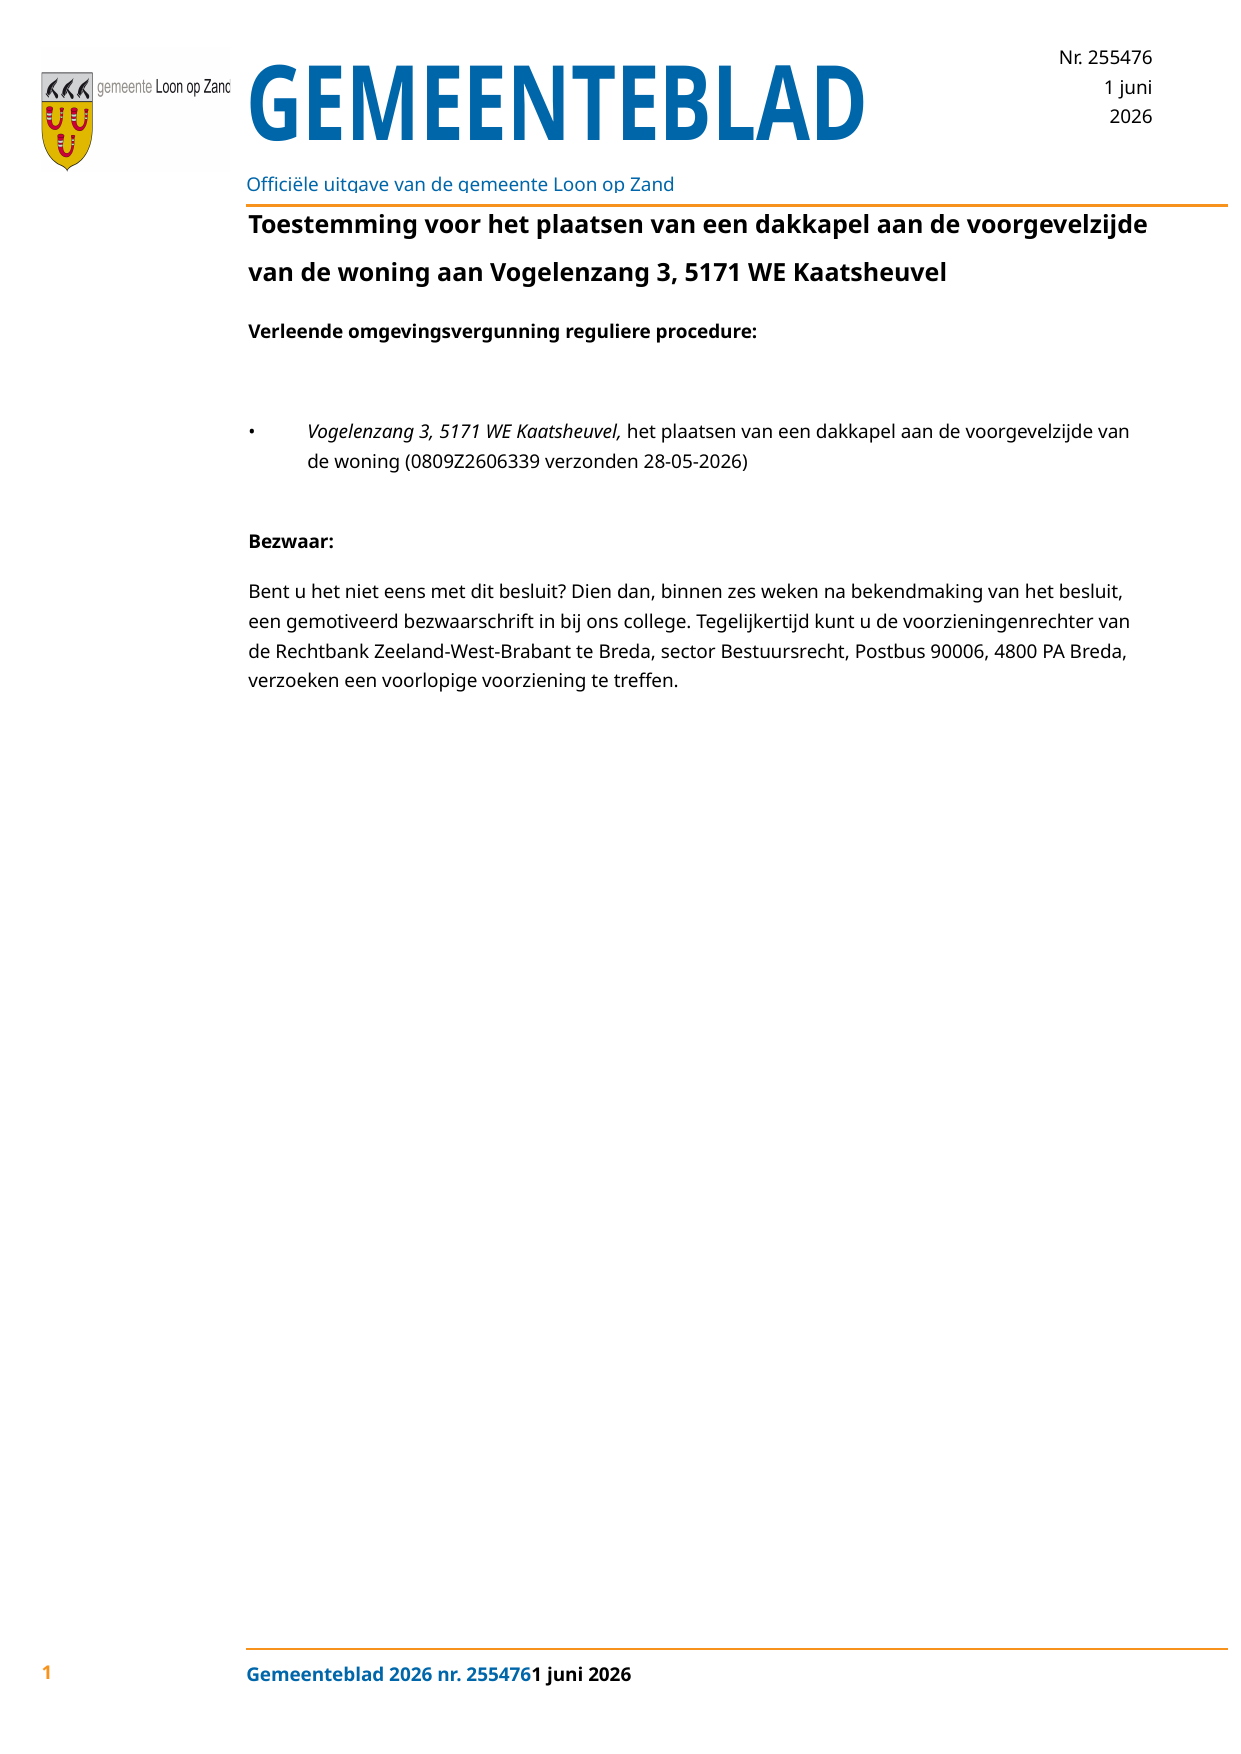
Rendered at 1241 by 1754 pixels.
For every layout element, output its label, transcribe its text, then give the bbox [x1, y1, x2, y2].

text Verleende omgevingsvergunning reguliere procedure: [248, 318, 1152, 344]
text Bent u het niet eens met dit besluit? Dien dan, binnen zes weken na bekendmaking van het besluit, een gemotiveerd bezwaarschrift in bij ons college. Tegelijkertijd kunt u de voorzieningenrechter van de Rechtbank Zeeland-West-Brabant te Breda, sector Bestuursrecht, Postbus 90006, 4800 PA Breda, verzoeken een voorlopige voorziening te treffen. [248, 579, 1152, 693]
text Toestemming voor het plaatsen van een dakkapel aan de voorgevelzijde van de woning aan Vogelenzang 3, 5171 WE Kaatsheuvel [248, 207, 1152, 288]
picture [41, 47, 231, 172]
text Bezwaar: [248, 528, 1152, 554]
list Vogelenzang 3, 5171 WE Kaatsheuvel, het plaatsen van een dakkapel aan de voorgevelzijde van de woning (0809Z2606339 verzonden 28-05-2026) [248, 419, 1152, 474]
